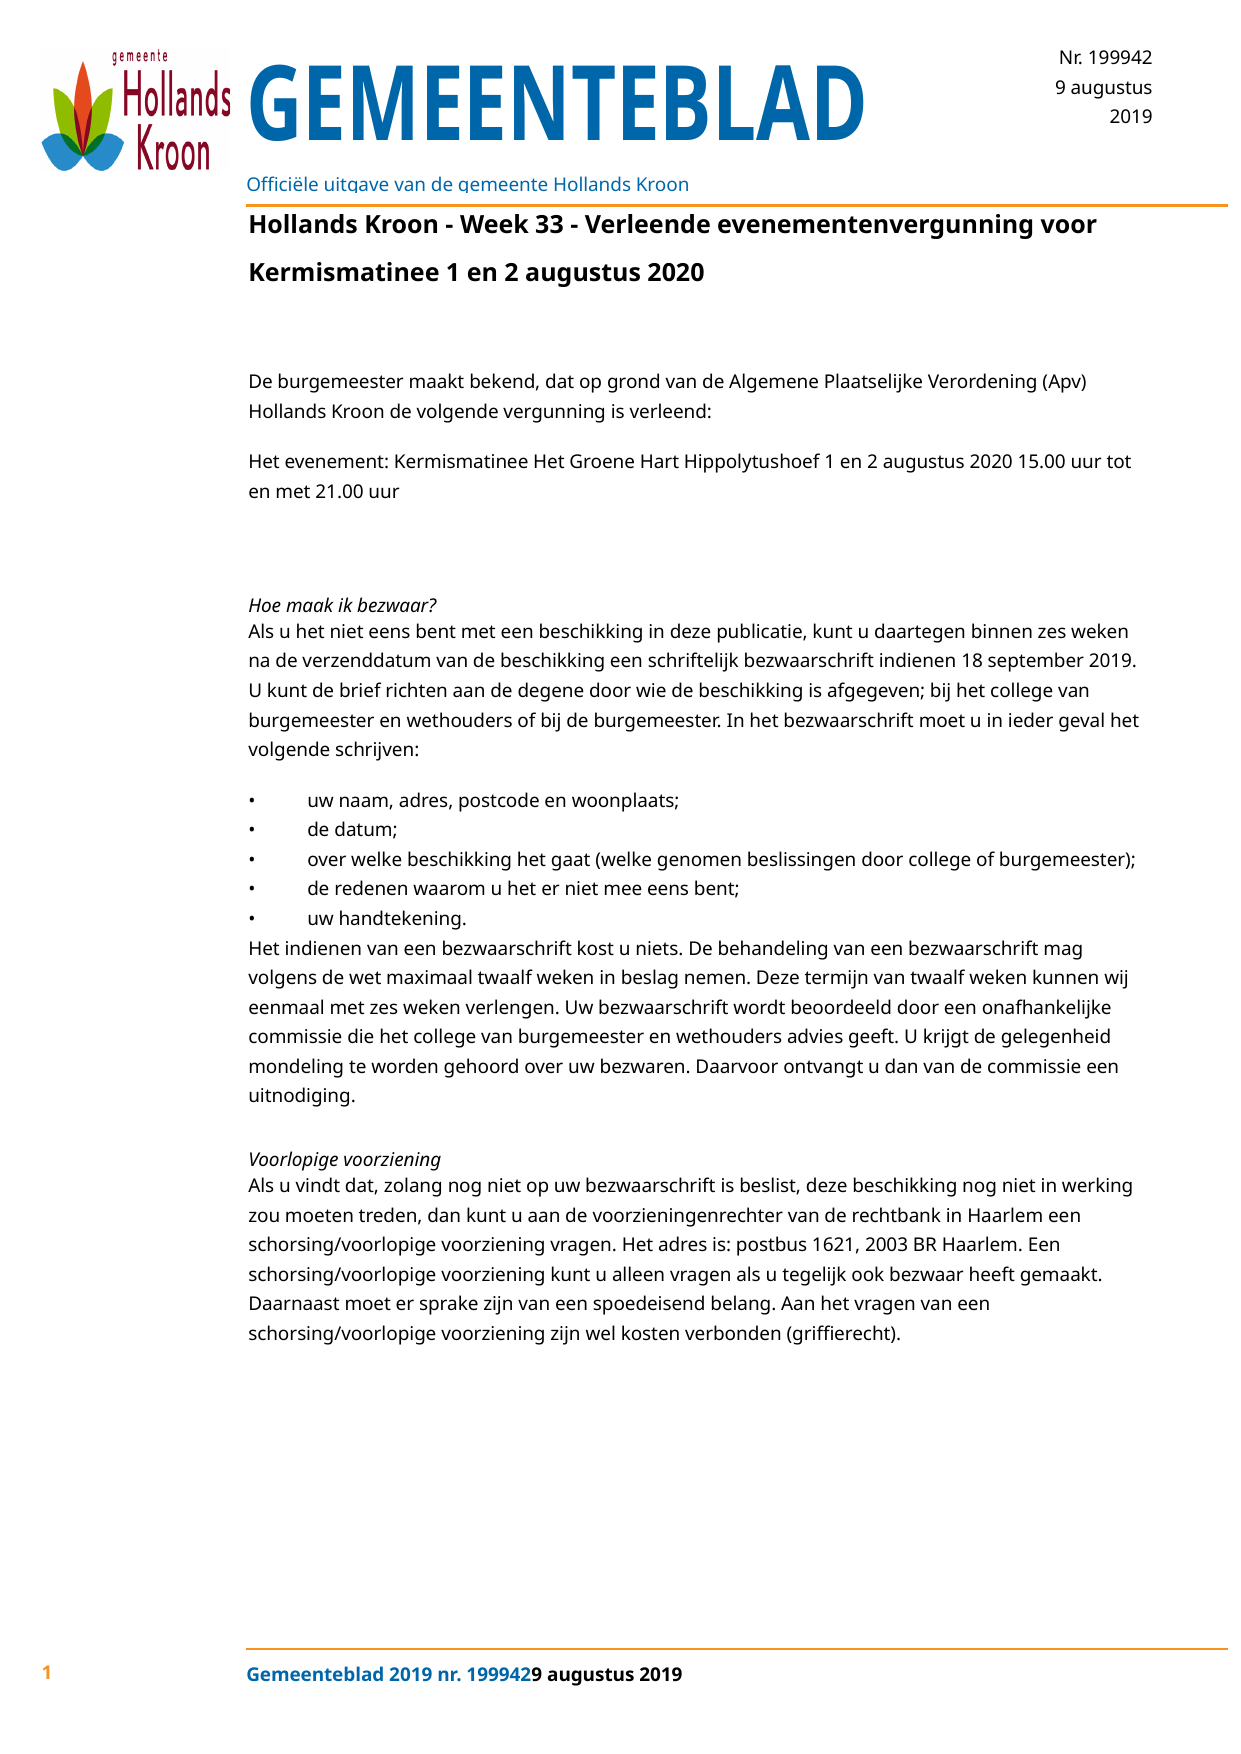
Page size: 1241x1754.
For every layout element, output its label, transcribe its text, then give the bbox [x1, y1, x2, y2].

text Hoe maak ik bezwaar? [248, 592, 1152, 618]
text Hollands Kroon - Week 33 - Verleende evenementenvergunning voor Kermismatinee 1 en 2 augustus 2020 [248, 207, 1152, 288]
list uw handtekening. [248, 905, 1152, 931]
text Voorlopige voorziening [248, 1147, 1152, 1172]
list uw naam, adres, postcode en woonplaats; [248, 787, 1152, 812]
text Als u vindt dat, zolang nog niet op uw bezwaarschrift is beslist, deze beschikking nog niet in werking zou moeten treden, dan kunt u aan de voorzieningenrechter van de rechtbank in Haarlem een schorsing/voorlopige voorziening vragen. Het adres is: postbus 1621, 2003 BR Haarlem. Een schorsing/voorlopige voorziening kunt u alleen vragen als u tegelijk ook bezwaar heeft gemaakt. Daarnaast moet er sprake zijn van een spoedeisend belang. Aan het vragen van een schorsing/voorlopige voorziening zijn wel kosten verbonden (griffierecht). [248, 1172, 1152, 1346]
text Het indienen van een bezwaarschrift kost u niets. De behandeling van een bezwaarschrift mag volgens de wet maximaal twaalf weken in beslag nemen. Deze termijn van twaalf weken kunnen wij eenmaal met zes weken verlengen. Uw bezwaarschrift wordt beoordeeld door een onafhankelijke commissie die het college van burgemeester en wethouders advies geeft. U krijgt de gelegenheid mondeling te worden gehoord over uw bezwaren. Daarvoor ontvangt u dan van de commissie een uitnodiging. [248, 935, 1152, 1108]
text Het evenement: Kermismatinee Het Groene Hart Hippolytushoef 1 en 2 augustus 2020 15.00 uur tot en met 21.00 uur [248, 448, 1152, 504]
list over welke beschikking het gaat (welke genomen beslissingen door college of burgemeester); [248, 846, 1152, 872]
picture [41, 47, 231, 172]
text Als u het niet eens bent met een beschikking in deze publicatie, kunt u daartegen binnen zes weken na de verzenddatum van de beschikking een schriftelijk bezwaarschrift indienen 18 september 2019. U kunt de brief richten aan de degene door wie de beschikking is afgegeven; bij het college van burgemeester en wethouders of bij de burgemeester. In het bezwaarschrift moet u in ieder geval het volgende schrijven: [248, 618, 1152, 762]
text De burgemeester maakt bekend, dat op grond van de Algemene Plaatselijke Verordening (Apv) Hollands Kroon de volgende vergunning is verleend: [248, 368, 1152, 424]
list de datum; [248, 816, 1152, 842]
list de redenen waarom u het er niet mee eens bent; [248, 876, 1152, 901]
